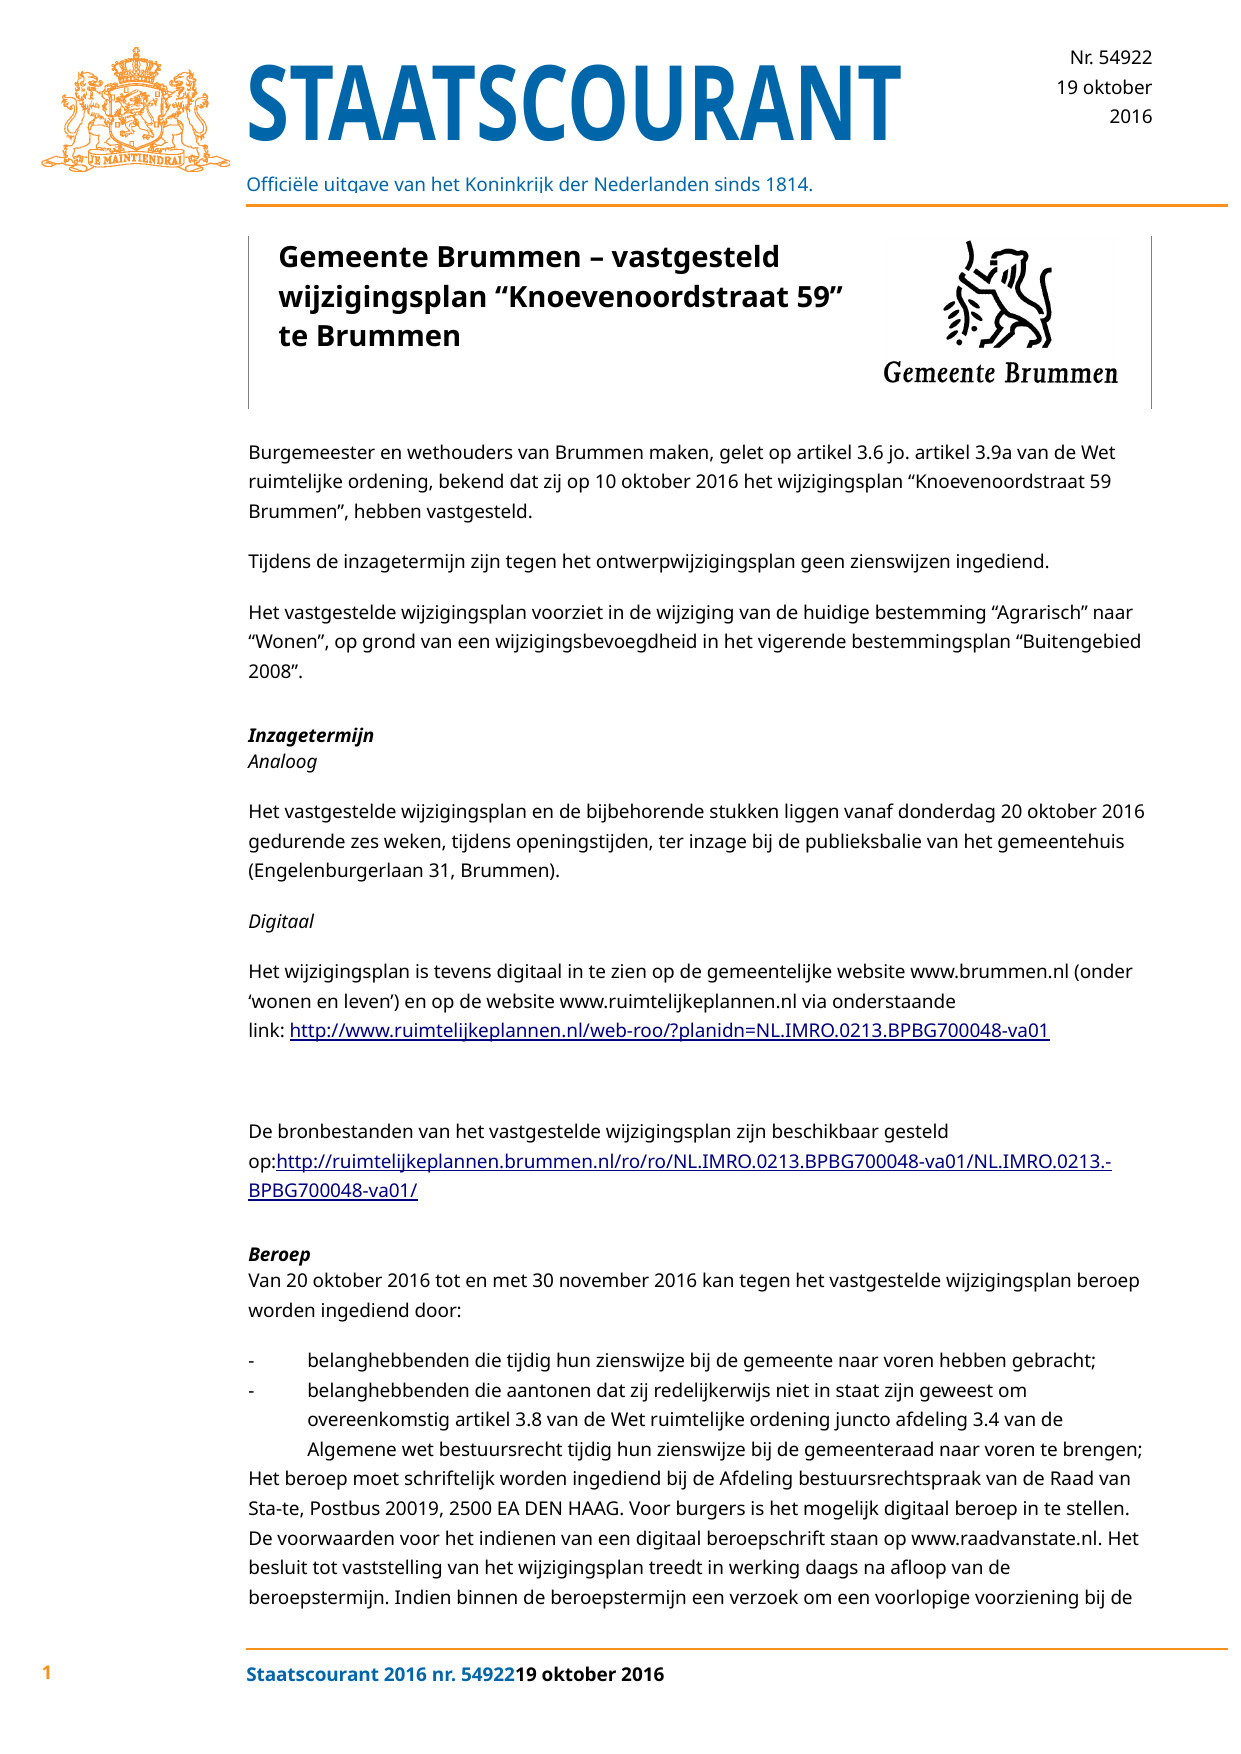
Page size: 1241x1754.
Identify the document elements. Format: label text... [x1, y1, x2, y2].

table_header Gemeente Brummen – vastgesteld wijzigingsplan “Knoevenoordstraat 59” te Brummen [249, 236, 850, 409]
picture [882, 236, 1119, 384]
text Het beroep moet schriftelijk worden ingediend bij de Afdeling bestuursrechtspraak van de Raad van Sta-te, Postbus 20019, 2500 EA DEN HAAG. Voor burgers is het mogelijk digitaal beroep in te stellen. De voorwaarden voor het indienen van een digitaal beroepschrift staan op www.raadvanstate.nl. Het besluit tot vaststelling van het wijzigingsplan treedt in werking daags na afloop van de beroepstermijn. Indien binnen de beroepstermijn een verzoek om een voorlopige voorziening bij de [248, 1466, 1152, 1609]
table_header [850, 236, 1151, 409]
text Burgemeester en wethouders van Brummen maken, gelet op artikel 3.6 jo. artikel 3.9a van de Wet ruimtelijke ordening, bekend dat zij op 10 oktober 2016 het wijzigingsplan “Knoevenoordstraat 59 Brummen”, hebben vastgesteld. [248, 439, 1152, 524]
text Digitaal [248, 908, 1152, 934]
text Het vastgestelde wijzigingsplan voorziet in de wijziging van de huidige bestemming “Agrarisch” naar “Wonen”, op grond van een wijzigingsbevoegdheid in het vigerende bestemmingsplan “Buitengebied 2008”. [248, 599, 1152, 684]
text De bronbestanden van het vastgestelde wijzigingsplan zijn beschikbaar gesteld op:http://ruimtelijkeplannen.brummen.nl/ro/ro/NL.IMRO.0213.BPBG700048-va01/NL.IMRO.0213.-BPBG700048-va01/ [248, 1118, 1152, 1203]
picture [41, 47, 231, 172]
text Beroep [248, 1241, 1152, 1267]
text Het wijzigingsplan is tevens digitaal in te zien op de gemeentelijke website www.brummen.nl (onder ‘wonen en leven’) en op de website www.ruimtelijkeplannen.nl via onderstaande link: http://www.ruimtelijkeplannen.nl/web-roo/?planidn=NL.IMRO.0213.BPBG700048-va01 [248, 958, 1152, 1043]
text Analoog [248, 748, 1152, 774]
text Van 20 oktober 2016 tot en met 30 november 2016 kan tegen het vastgestelde wijzigingsplan beroep worden ingediend door: [248, 1267, 1152, 1322]
text Inzagetermijn [248, 722, 1152, 748]
text Tijdens de inzagetermijn zijn tegen het ontwerpwijzigingsplan geen zienswijzen ingediend. [248, 549, 1152, 574]
list belanghebbenden die tijdig hun zienswijze bij de gemeente naar voren hebben gebracht; [248, 1347, 1152, 1373]
text Het vastgestelde wijzigingsplan en de bijbehorende stukken liggen vanaf donderdag 20 oktober 2016 gedurende zes weken, tijdens openingstijden, ter inzage bij de publieksbalie van het gemeentehuis (Engelenburgerlaan 31, Brummen). [248, 798, 1152, 883]
list belanghebbenden die aantonen dat zij redelijkerwijs niet in staat zijn geweest om overeenkomstig artikel 3.8 van de Wet ruimtelijke ordening juncto afdeling 3.4 van de Algemene wet bestuursrecht tijdig hun zienswijze bij de gemeenteraad naar voren te brengen; [248, 1377, 1152, 1462]
